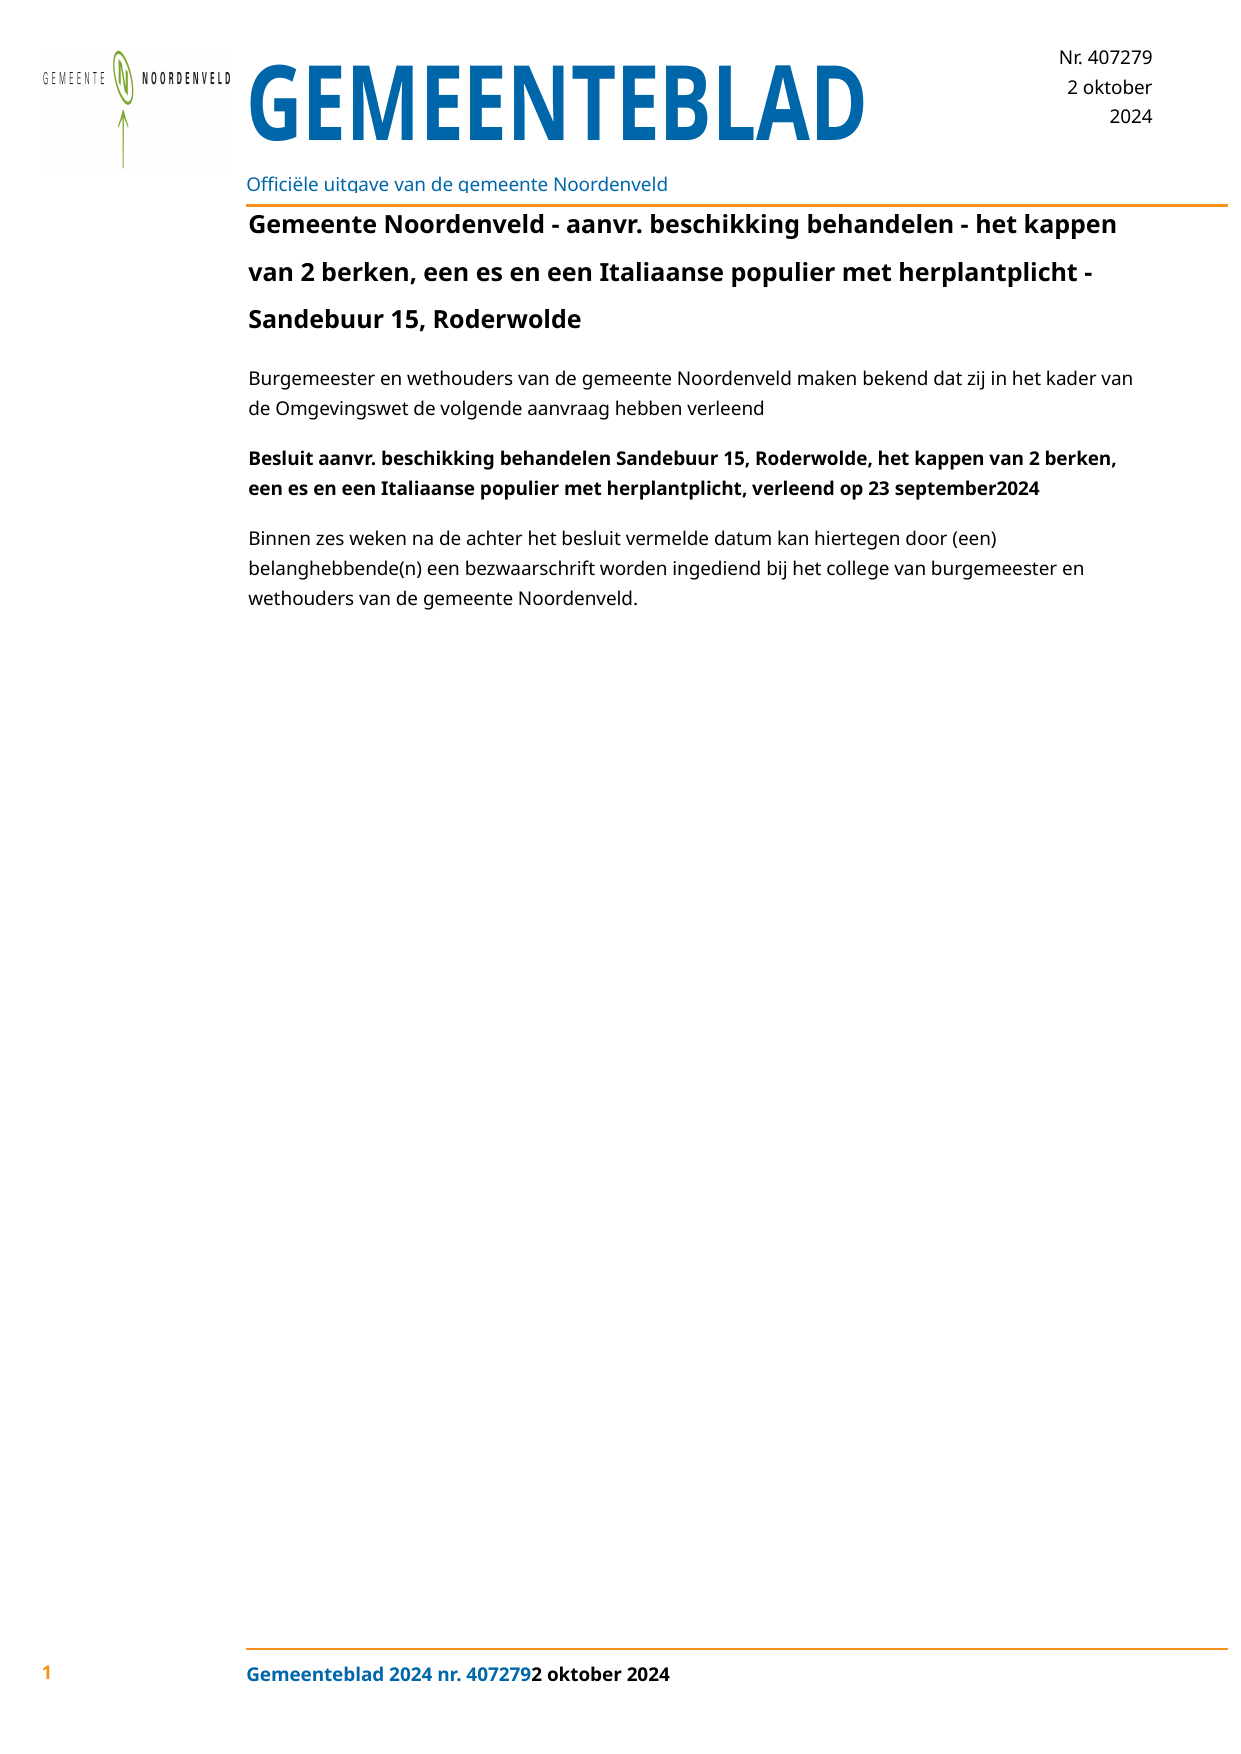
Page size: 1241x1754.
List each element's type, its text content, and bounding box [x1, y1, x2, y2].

text Gemeente Noordenveld - aanvr. beschikking behandelen - het kappen van 2 berken, een es en een Italiaanse populier met herplantplicht - Sandebuur 15, Roderwolde [248, 207, 1152, 336]
picture [41, 47, 231, 172]
text Besluit aanvr. beschikking behandelen Sandebuur 15, Roderwolde, het kappen van 2 berken, een es en een Italiaanse populier met herplantplicht, verleend op 23 september2024 [248, 446, 1152, 501]
text Burgemeester en wethouders van de gemeente Noordenveld maken bekend dat zij in het kader van de Omgevingswet de volgende aanvraag hebben verleend [248, 366, 1152, 421]
text Binnen zes weken na de achter het besluit vermelde datum kan hiertegen door (een) belanghebbende(n) een bezwaarschrift worden ingediend bij het college van burgemeester en wethouders van de gemeente Noordenveld. [248, 526, 1152, 610]
